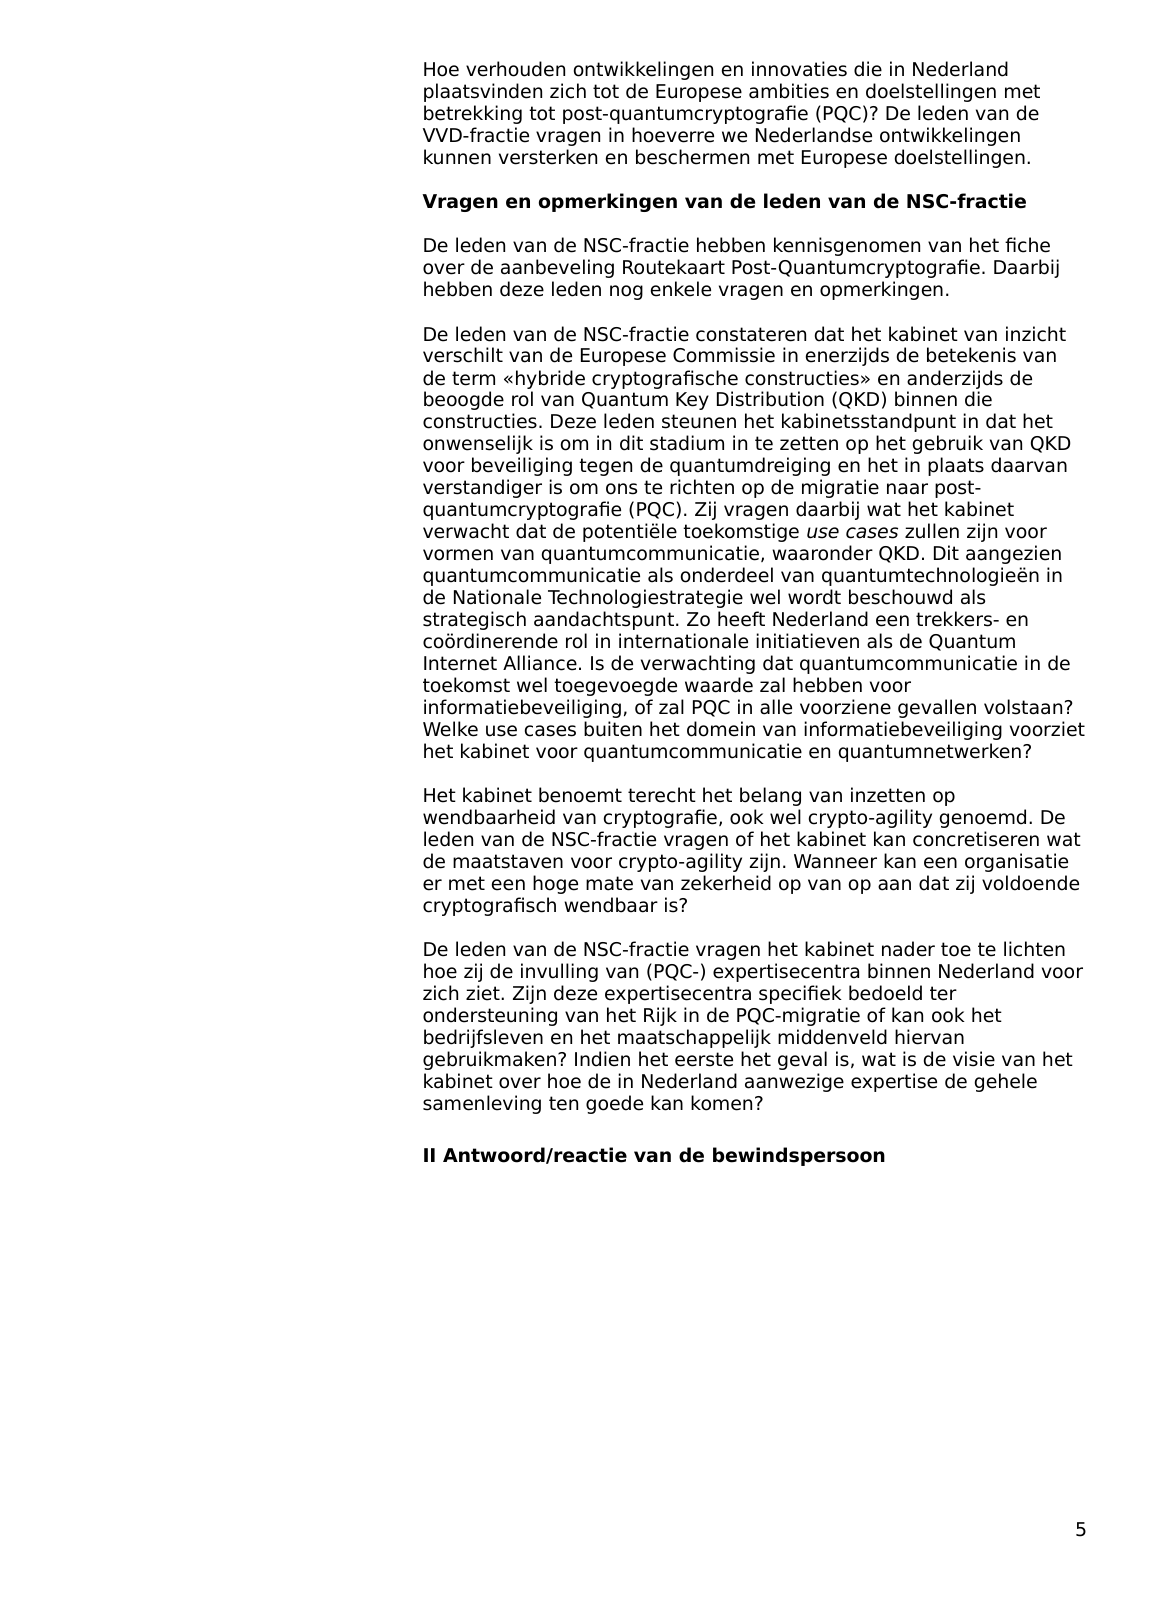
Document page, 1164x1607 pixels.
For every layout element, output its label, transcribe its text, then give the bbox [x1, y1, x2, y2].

text De leden van de NSC-fractie hebben kennisgenomen van het fiche over de aanbeveling Routekaart Post-Quantumcryptografie. Daarbij hebben deze leden nog enkele vragen en opmerkingen. [422, 235, 1087, 301]
text Hoe verhouden ontwikkelingen en innovaties die in Nederland plaatsvinden zich tot de Europese ambities en doelstellingen met betrekking tot post-quantumcryptografie (PQC)? De leden van de VVD-fractie vragen in hoeverre we Nederlandse ontwikkelingen kunnen versterken en beschermen met Europese doelstellingen. [422, 59, 1087, 169]
subtitle Vragen en opmerkingen van de leden van de NSC-fractie [422, 191, 1087, 213]
text De leden van de NSC-fractie constateren dat het kabinet van inzicht verschilt van de Europese Commissie in enerzijds de betekenis van de term «hybride cryptografische constructies» en anderzijds de beoogde rol van Quantum Key Distribution (QKD) binnen die constructies. Deze leden steunen het kabinetsstandpunt in dat het onwenselijk is om in dit stadium in te zetten op het gebruik van QKD voor beveiliging tegen de quantumdreiging en het in plaats daarvan verstandiger is om ons te richten op de migratie naar post-quantumcryptografie (PQC). Zij vragen daarbij wat het kabinet verwacht dat de potentiële toekomstige use cases zullen zijn voor vormen van quantumcommunicatie, waaronder QKD. Dit aangezien quantumcommunicatie als onderdeel van quantumtechnologieën in de Nationale Technologiestrategie wel wordt beschouwd als strategisch aandachtspunt. Zo heeft Nederland een trekkers- en coördinerende rol in internationale initiatieven als de Quantum Internet Alliance. Is de verwachting dat quantumcommunicatie in de toekomst wel toegevoegde waarde zal hebben voor informatiebeveiliging, of zal PQC in alle voorziene gevallen volstaan? Welke use cases buiten het domein van informatiebeveiliging voorziet het kabinet voor quantumcommunicatie en quantumnetwerken? [422, 323, 1087, 763]
text De leden van de NSC-fractie vragen het kabinet nader toe te lichten hoe zij de invulling van (PQC-) expertisecentra binnen Nederland voor zich ziet. Zijn deze expertisecentra specifiek bedoeld ter ondersteuning van het Rijk in de PQC-migratie of kan ook het bedrijfsleven en het maatschappelijk middenveld hiervan gebruikmaken? Indien het eerste het geval is, wat is de visie van het kabinet over hoe de in Nederland aanwezige expertise de gehele samenleving ten goede kan komen? [422, 939, 1087, 1115]
subtitle II Antwoord/reactie van de bewindspersoon [422, 1145, 1087, 1167]
text Het kabinet benoemt terecht het belang van inzetten op wendbaarheid van cryptografie, ook wel crypto-agility genoemd. De leden van de NSC-fractie vragen of het kabinet kan concretiseren wat de maatstaven voor crypto-agility zijn. Wanneer kan een organisatie er met een hoge mate van zekerheid op van op aan dat zij voldoende cryptografisch wendbaar is? [422, 785, 1087, 917]
